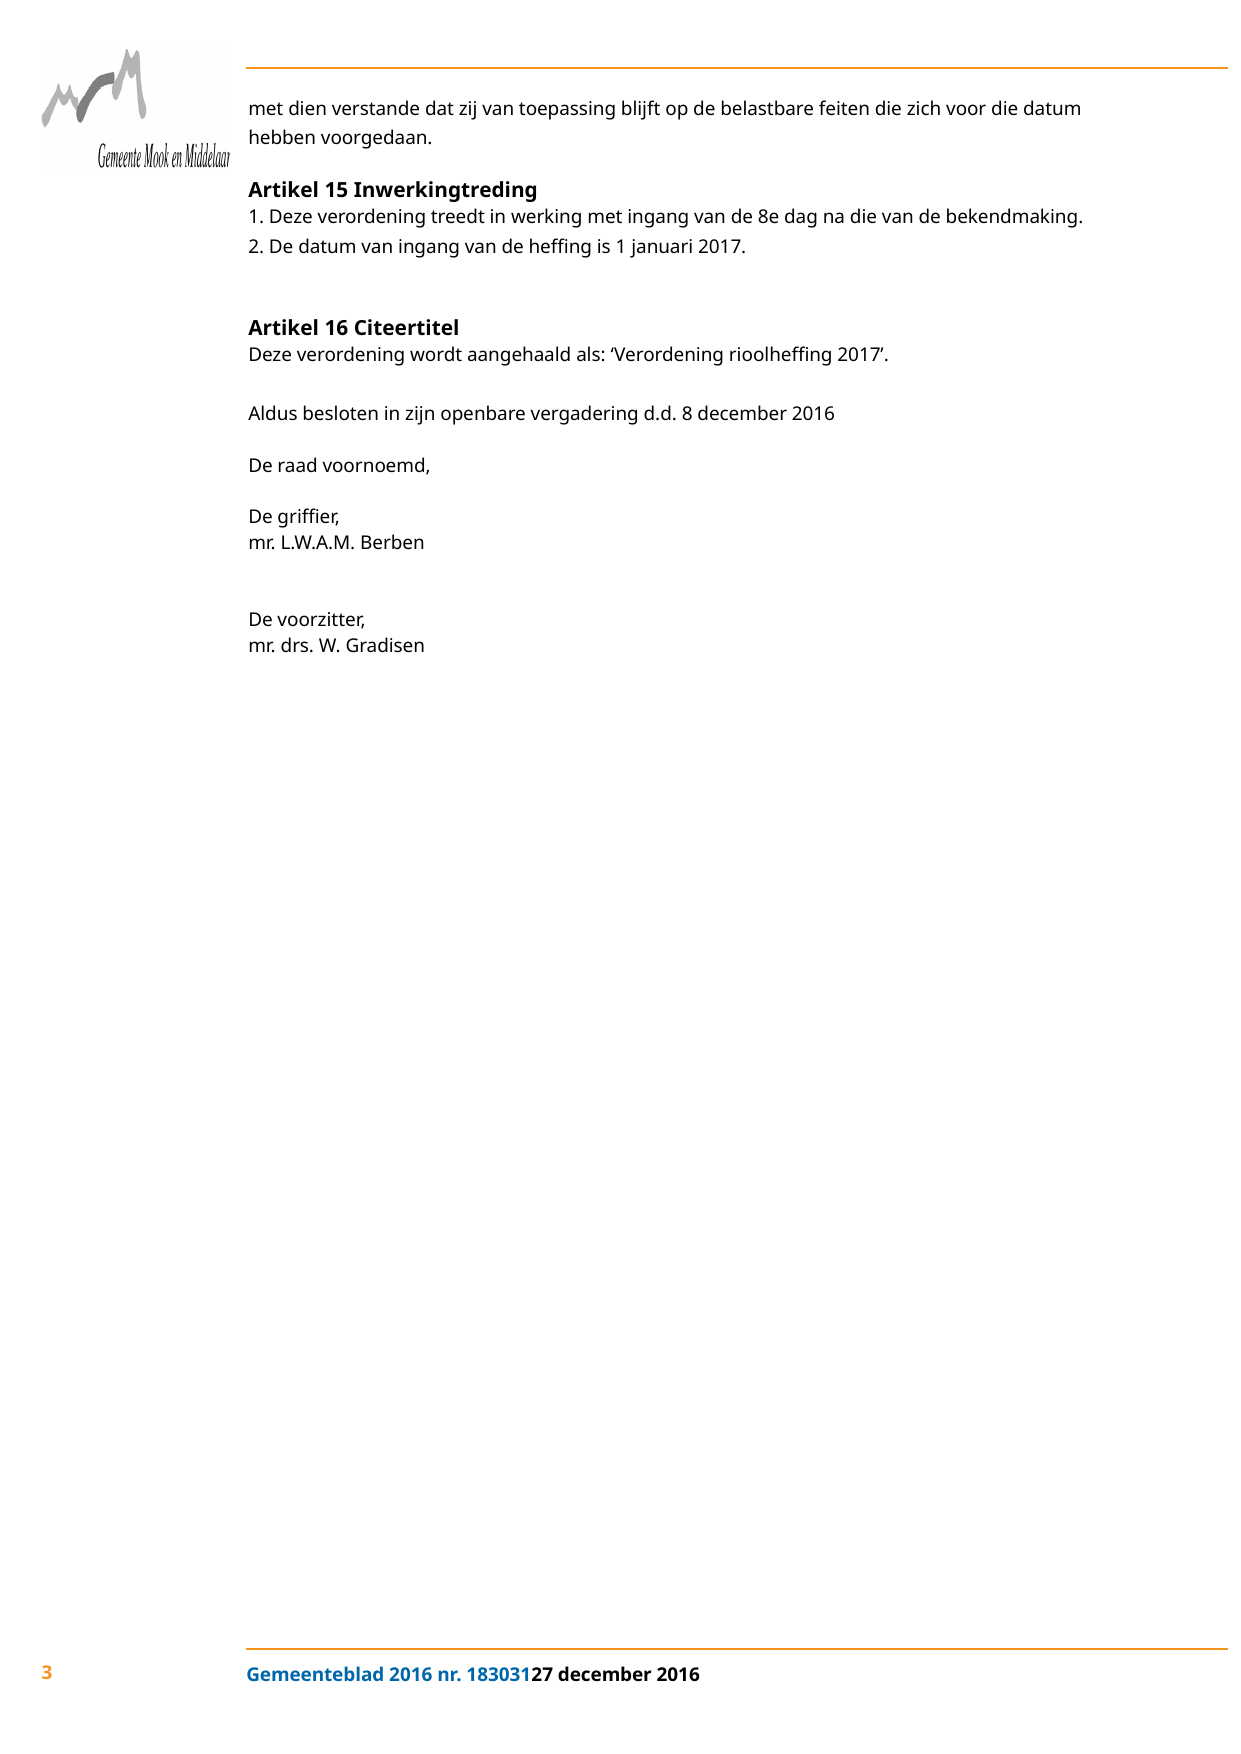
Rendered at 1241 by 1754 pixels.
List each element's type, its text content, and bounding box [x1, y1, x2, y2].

text Aldus besloten in zijn openbare vergadering d.d. 8 december 2016 [248, 400, 1152, 426]
text 1. Deze verordening treedt in werking met ingang van de 8e dag na die van de bekendmaking. [248, 203, 1152, 229]
text mr. drs. W. Gradisen [248, 632, 1152, 658]
text mr. L.W.A.M. Berben [248, 529, 1152, 555]
text Deze verordening wordt aangehaald als: ‘Verordening rioolheffing 2017’. [248, 341, 1152, 367]
text Artikel 15 Inwerkingtreding [248, 175, 1152, 203]
text De voorzitter, [248, 606, 1152, 632]
text De griffier, [248, 503, 1152, 529]
text Artikel 16 Citeertitel [248, 313, 1152, 341]
text met dien verstande dat zij van toepassing blijft op de belastbare feiten die zich voor die datum hebben voorgedaan. [248, 95, 1152, 150]
text De raad voornoemd, [248, 452, 1152, 478]
picture [41, 47, 231, 172]
text 2. De datum van ingang van de heffing is 1 januari 2017. [248, 233, 1152, 258]
